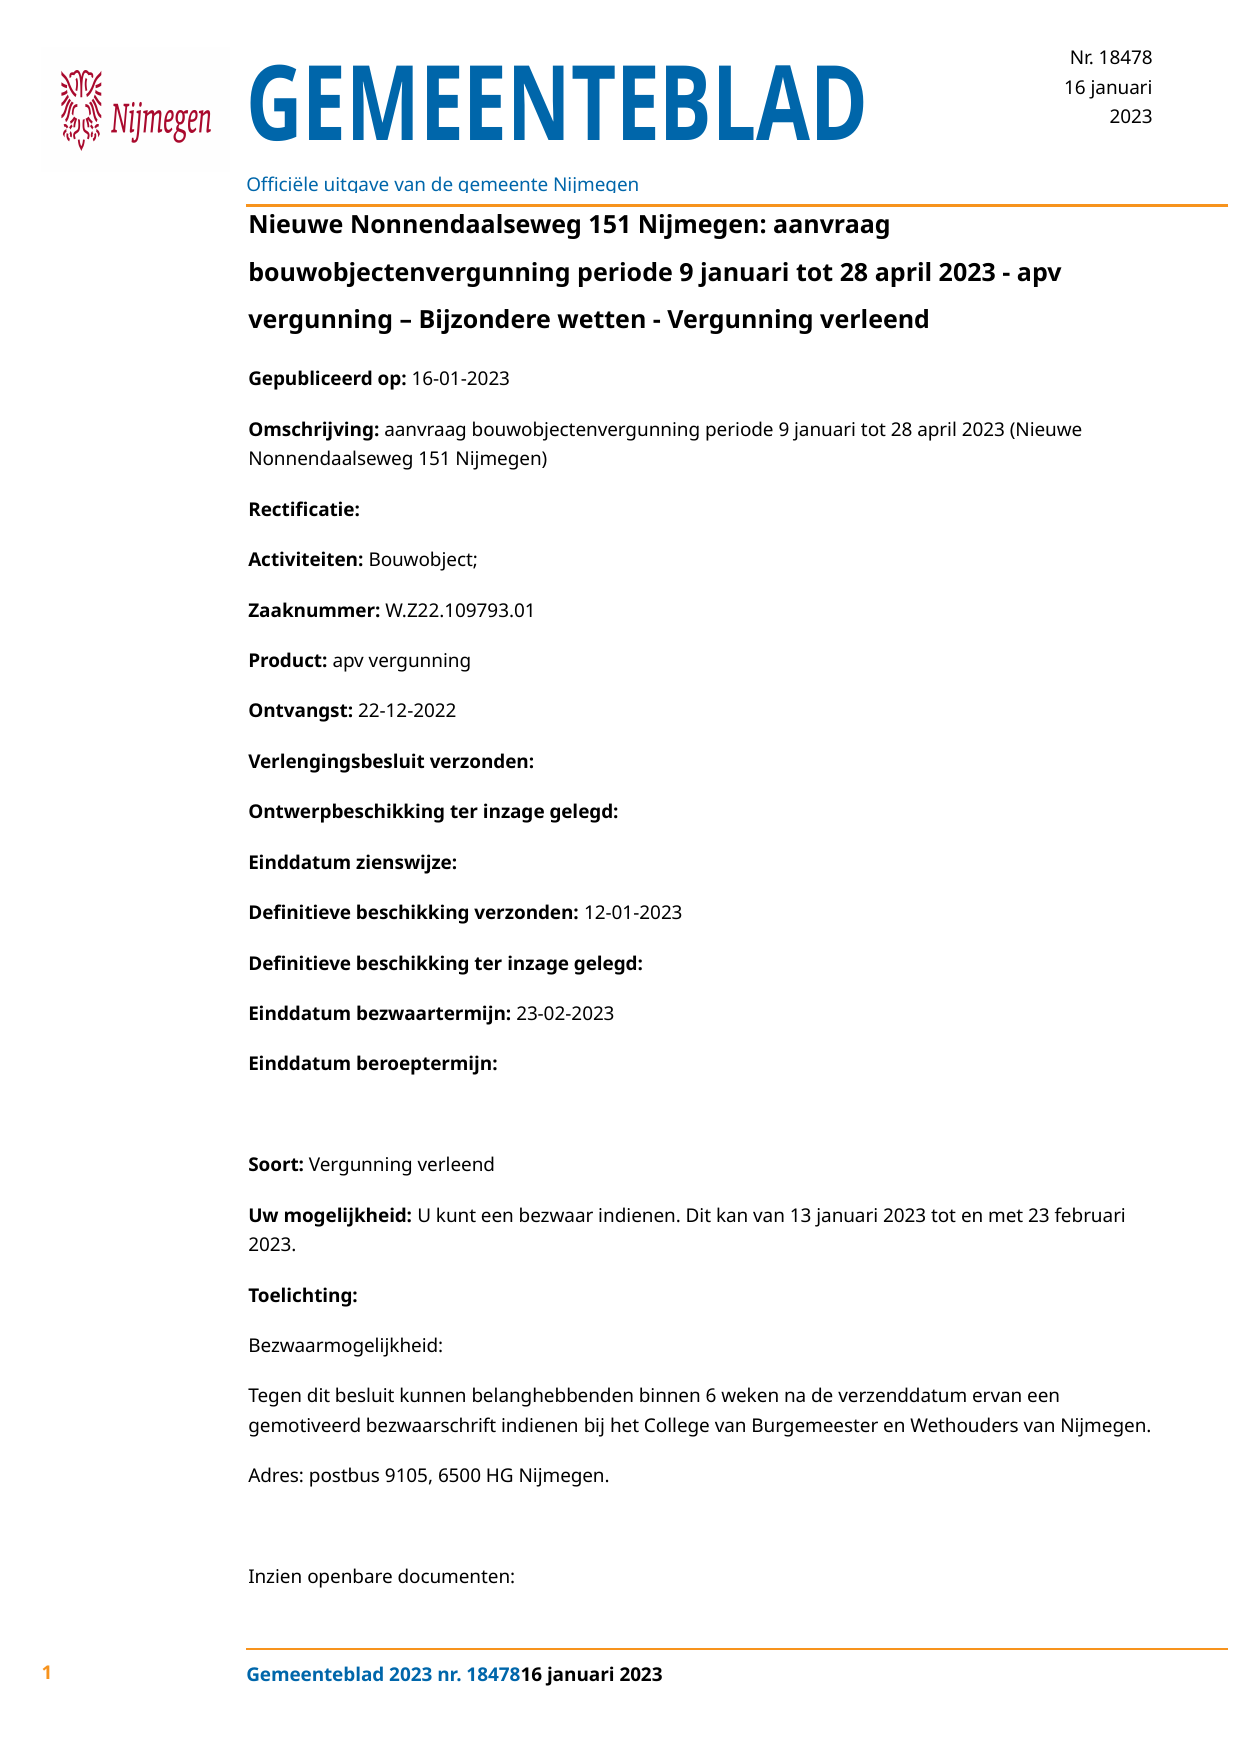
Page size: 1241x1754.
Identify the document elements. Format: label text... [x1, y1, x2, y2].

text Activiteiten: Bouwobject; [248, 546, 1152, 572]
text Ontwerpbeschikking ter inzage gelegd: [248, 798, 1152, 824]
text Bezwaarmogelijkheid: [248, 1332, 1152, 1358]
text Einddatum beroeptermijn: [248, 1051, 1152, 1076]
text Inzien openbare documenten: [248, 1563, 1152, 1589]
text Omschrijving: aanvraag bouwobjectenvergunning periode 9 januari tot 28 april 2023 (Nieuwe Nonnendaalseweg 151 Nijmegen) [248, 416, 1152, 471]
text Definitieve beschikking ter inzage gelegd: [248, 950, 1152, 975]
text Adres: postbus 9105, 6500 HG Nijmegen. [248, 1463, 1152, 1488]
text Gepubliceerd op: 16-01-2023 [248, 366, 1152, 391]
text Einddatum bezwaartermijn: 23-02-2023 [248, 1000, 1152, 1026]
text Rectificatie: [248, 496, 1152, 522]
text Tegen dit besluit kunnen belanghebbenden binnen 6 weken na de verzenddatum ervan een gemotiveerd bezwaarschrift indienen bij het College van Burgemeester en Wethouders van Nijmegen. [248, 1383, 1152, 1438]
text Soort: Vergunning verleend [248, 1151, 1152, 1177]
text Uw mogelijkheid: U kunt een bezwaar indienen. Dit kan van 13 januari 2023 tot en met 23 februari 2023. [248, 1202, 1152, 1257]
text Definitieve beschikking verzonden: 12-01-2023 [248, 899, 1152, 925]
text Nieuwe Nonnendaalseweg 151 Nijmegen: aanvraag bouwobjectenvergunning periode 9 januari tot 28 april 2023 - apv vergunning – Bijzondere wetten - Vergunning verleend [248, 207, 1152, 336]
picture [41, 47, 231, 172]
text Einddatum zienswijze: [248, 849, 1152, 874]
text Toelichting: [248, 1282, 1152, 1307]
text Zaaknummer: W.Z22.109793.01 [248, 597, 1152, 622]
text Product: apv vergunning [248, 647, 1152, 673]
text Verlengingsbesluit verzonden: [248, 748, 1152, 774]
text Ontvangst: 22-12-2022 [248, 698, 1152, 723]
